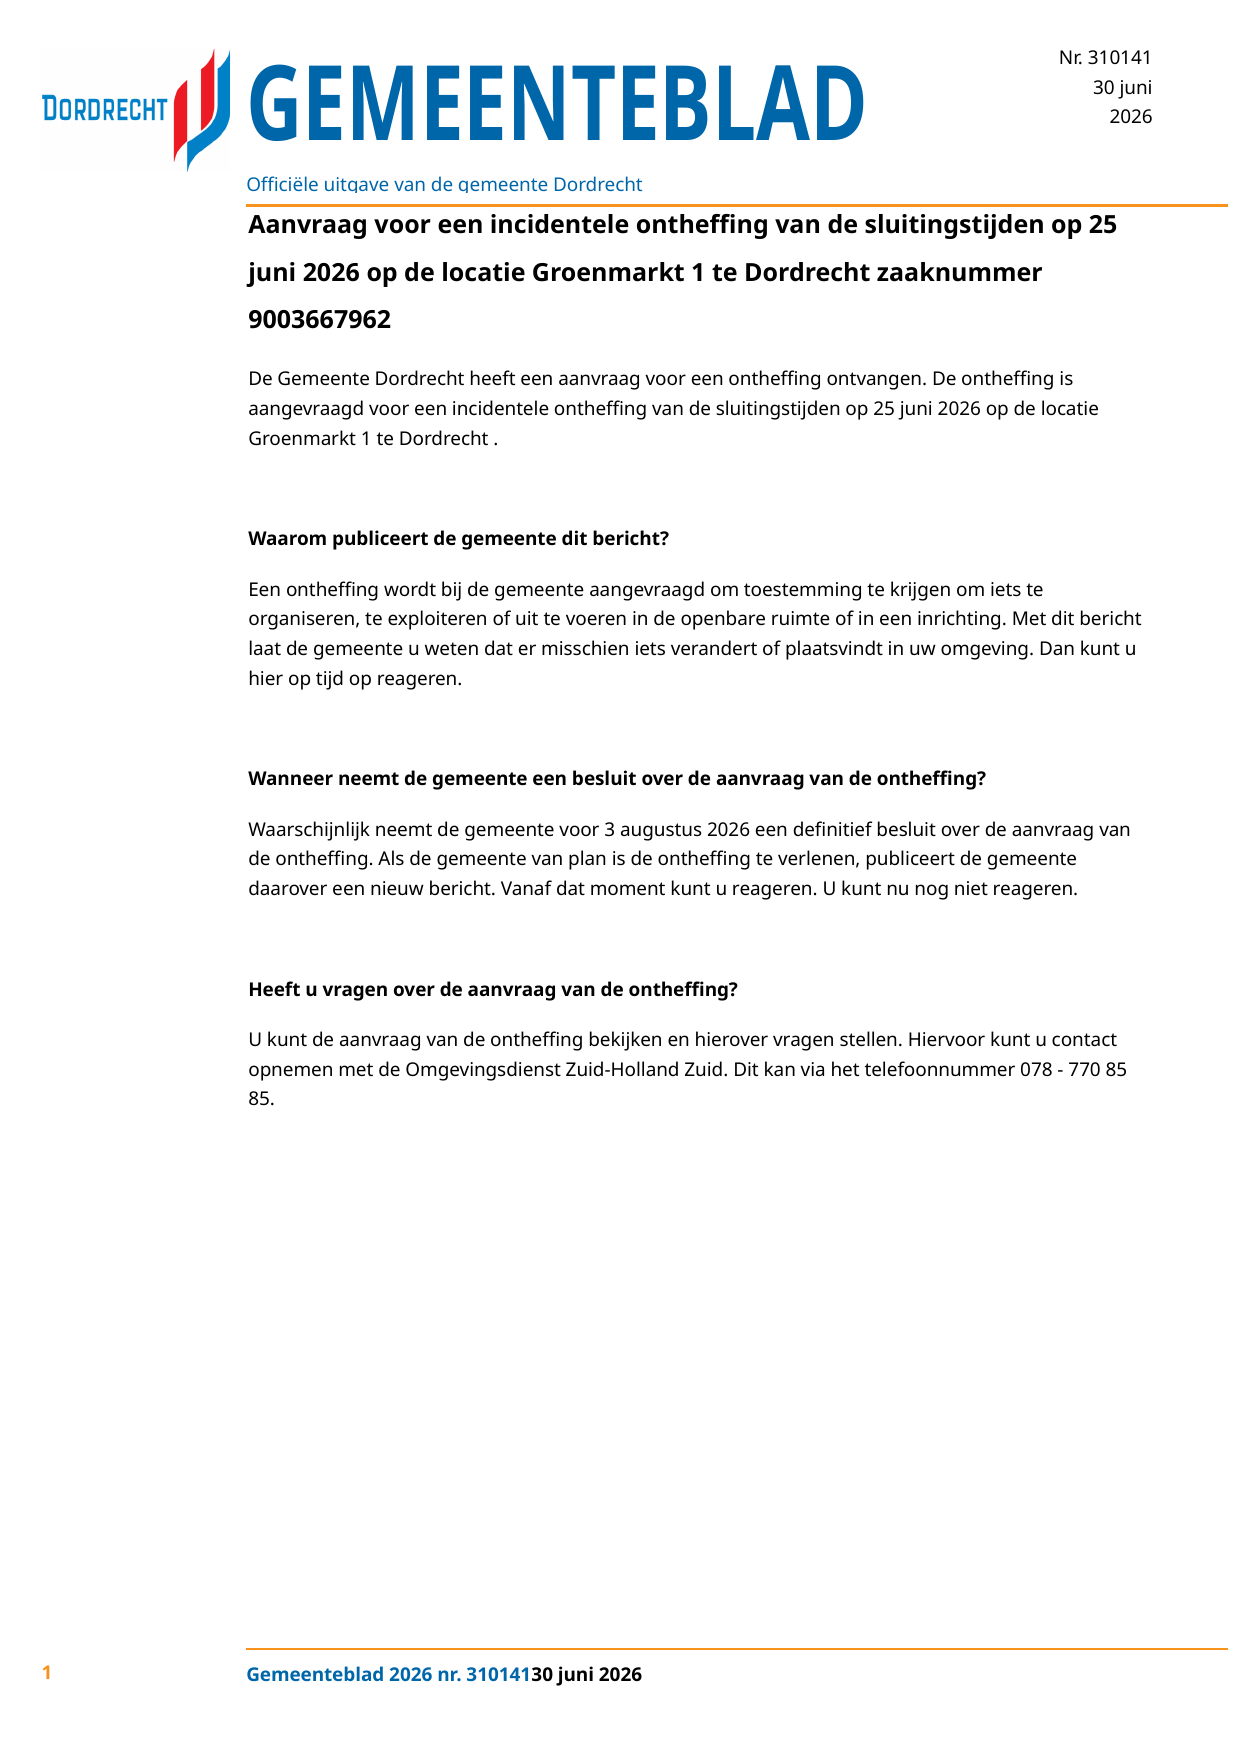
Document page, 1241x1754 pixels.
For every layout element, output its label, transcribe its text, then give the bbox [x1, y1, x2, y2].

text Wanneer neemt de gemeente een besluit over de aanvraag van de ontheffing? [248, 766, 1152, 791]
text Aanvraag voor een incidentele ontheffing van de sluitingstijden op 25 juni 2026 op de locatie Groenmarkt 1 te Dordrecht zaaknummer 9003667962 [248, 207, 1152, 336]
text Heeft u vragen over de aanvraag van de ontheffing? [248, 976, 1152, 1002]
picture [41, 47, 231, 172]
text Waarschijnlijk neemt de gemeente voor 3 augustus 2026 een definitief besluit over de aanvraag van de ontheffing. Als de gemeente van plan is de ontheffing te verlenen, publiceert de gemeente daarover een nieuw bericht. Vanaf dat moment kunt u reageren. U kunt nu nog niet reageren. [248, 816, 1152, 901]
text Een ontheffing wordt bij de gemeente aangevraagd om toestemming te krijgen om iets te organiseren, te exploiteren of uit te voeren in de openbare ruimte of in een inrichting. Met dit bericht laat de gemeente u weten dat er misschien iets verandert of plaatsvindt in uw omgeving. Dan kunt u hier op tijd op reageren. [248, 576, 1152, 690]
text U kunt de aanvraag van de ontheffing bekijken en hierover vragen stellen. Hiervoor kunt u contact opnemen met de Omgevingsdienst Zuid-Holland Zuid. Dit kan via het telefoonnummer 078 - 770 85 85. [248, 1026, 1152, 1111]
text De Gemeente Dordrecht heeft een aanvraag voor een ontheffing ontvangen. De ontheffing is aangevraagd voor een incidentele ontheffing van de sluitingstijden op 25 juni 2026 op de locatie Groenmarkt 1 te Dordrecht . [248, 366, 1152, 450]
text Waarom publiceert de gemeente dit bericht? [248, 526, 1152, 551]
